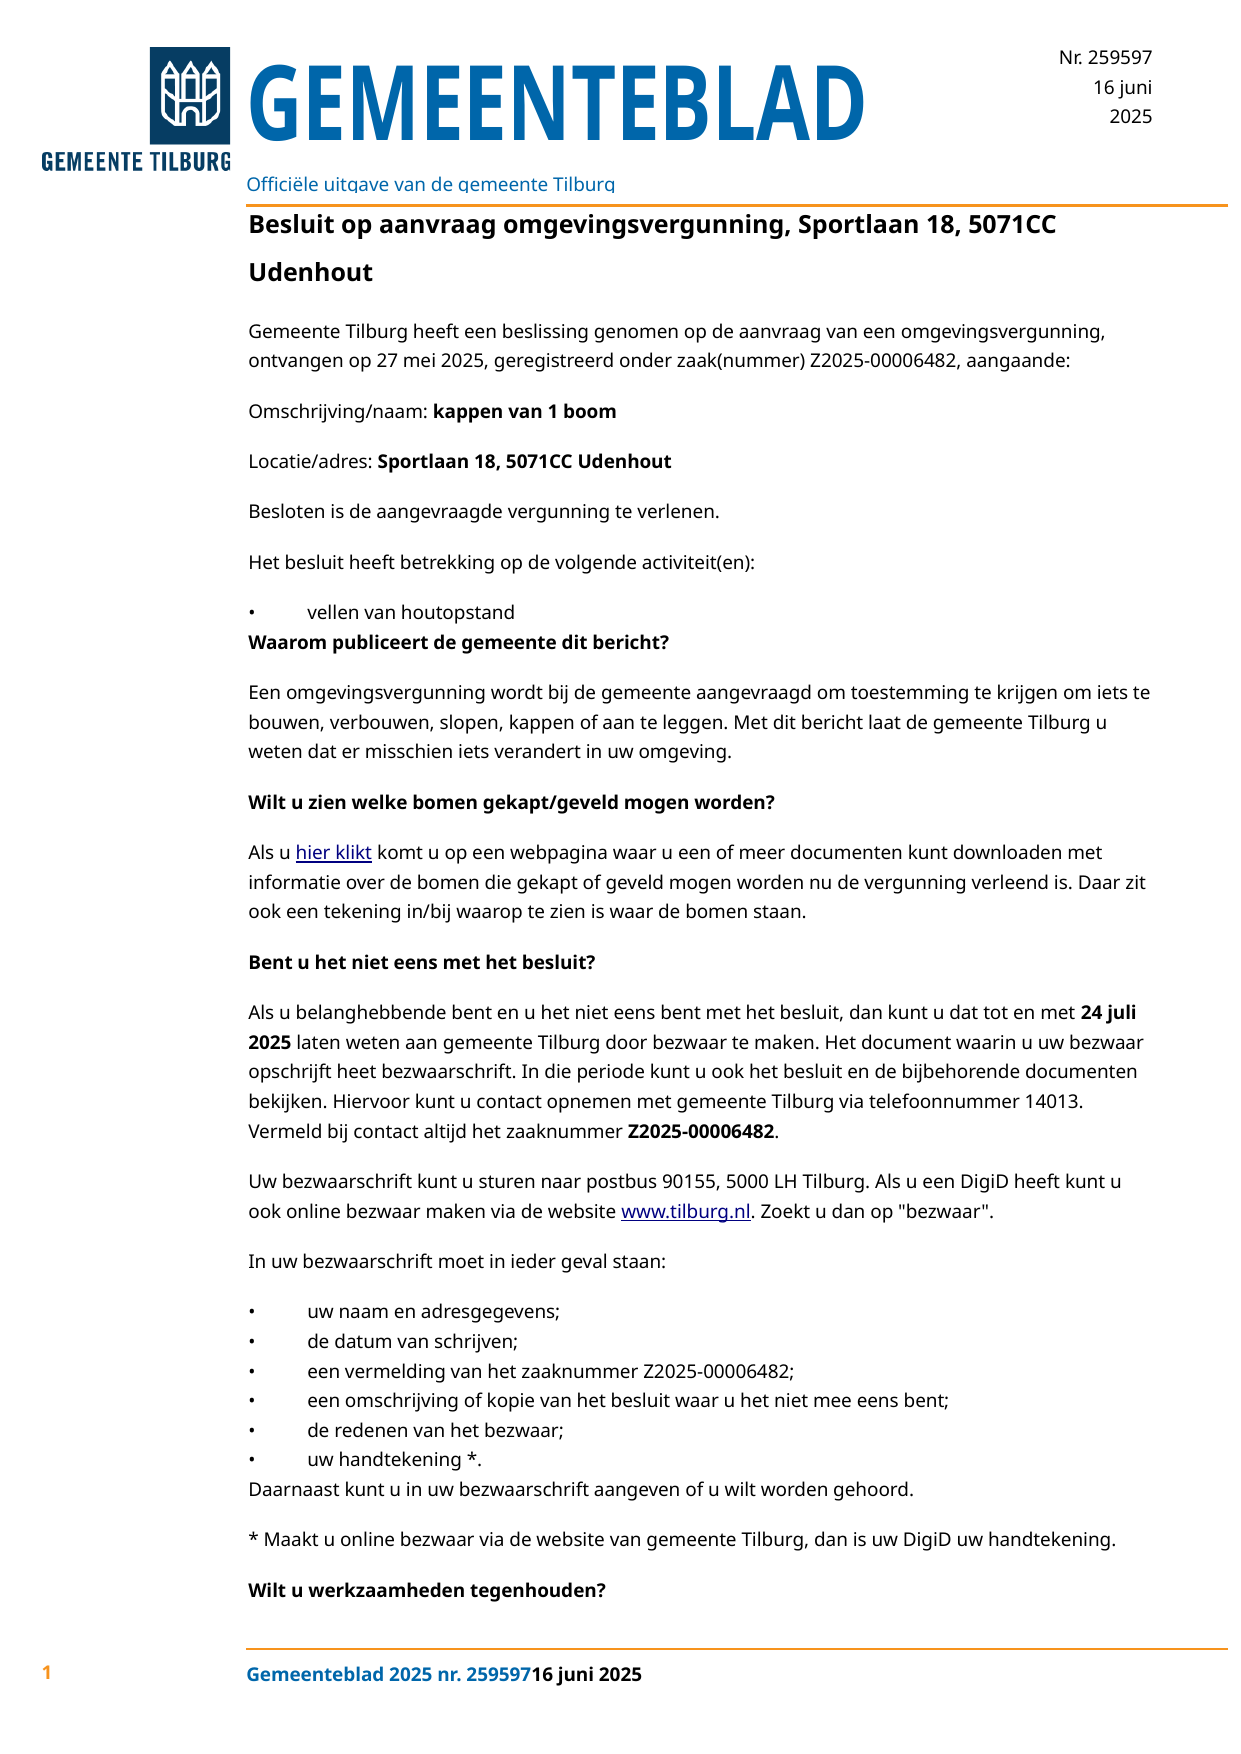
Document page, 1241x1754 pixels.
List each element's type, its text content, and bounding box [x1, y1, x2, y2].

text Als u belanghebbende bent en u het niet eens bent met het besluit, dan kunt u dat tot en met 24 juli 2025 laten weten aan gemeente Tilburg door bezwaar te maken. Het document waarin u uw bezwaar opschrijft heet bezwaarschrift. In die periode kunt u ook het besluit en de bijbehorende documenten bekijken. Hiervoor kunt u contact opnemen met gemeente Tilburg via telefoonnummer 14013. Vermeld bij contact altijd het zaaknummer Z2025-00006482. [248, 999, 1152, 1144]
text Waarom publiceert de gemeente dit bericht? [248, 629, 1152, 655]
text Besloten is de aangevraagde vergunning te verlenen. [248, 499, 1152, 524]
text Locatie/adres: Sportlaan 18, 5071CC Udenhout [248, 448, 1152, 474]
text Een omgevingsvergunning wordt bij de gemeente aangevraagd om toestemming te krijgen om iets te bouwen, verbouwen, slopen, kappen of aan te leggen. Met dit bericht laat de gemeente Tilburg u weten dat er misschien iets verandert in uw omgeving. [248, 679, 1152, 764]
text Als u hier klikt komt u op een webpagina waar u een of meer documenten kunt downloaden met informatie over de bomen die gekapt of geveld mogen worden nu de vergunning verleend is. Daar zit ook een tekening in/bij waarop te zien is waar de bomen staan. [248, 839, 1152, 924]
text Omschrijving/naam: kappen van 1 boom [248, 398, 1152, 424]
text Wilt u werkzaamheden tegenhouden? [248, 1577, 1152, 1603]
list vellen van houtopstand [248, 599, 1152, 625]
text In uw bezwaarschrift moet in ieder geval staan: [248, 1248, 1152, 1274]
text Besluit op aanvraag omgevingsvergunning, Sportlaan 18, 5071CC Udenhout [248, 207, 1152, 288]
picture [41, 47, 231, 172]
text Uw bezwaarschrift kunt u sturen naar postbus 90155, 5000 LH Tilburg. Als u een DigiD heeft kunt u ook online bezwaar maken via de website www.tilburg.nl. Zoekt u dan op "bezwaar". [248, 1168, 1152, 1224]
list uw naam en adresgegevens; [248, 1299, 1152, 1324]
list een omschrijving of kopie van het besluit waar u het niet mee eens bent; [248, 1387, 1152, 1413]
text Het besluit heeft betrekking op de volgende activiteit(en): [248, 549, 1152, 575]
list de redenen van het bezwaar; [248, 1417, 1152, 1443]
list een vermelding van het zaaknummer Z2025-00006482; [248, 1358, 1152, 1384]
list de datum van schrijven; [248, 1328, 1152, 1354]
list uw handtekening *. [248, 1447, 1152, 1472]
text * Maakt u online bezwaar via de website van gemeente Tilburg, dan is uw DigiD uw handtekening. [248, 1527, 1152, 1552]
text Wilt u zien welke bomen gekapt/geveld mogen worden? [248, 789, 1152, 815]
text Daarnaast kunt u in uw bezwaarschrift aangeven of u wilt worden gehoord. [248, 1476, 1152, 1502]
text Bent u het niet eens met het besluit? [248, 949, 1152, 975]
text Gemeente Tilburg heeft een beslissing genomen op de aanvraag van een omgevingsvergunning, ontvangen op 27 mei 2025, geregistreerd onder zaak(nummer) Z2025-00006482, aangaande: [248, 318, 1152, 373]
